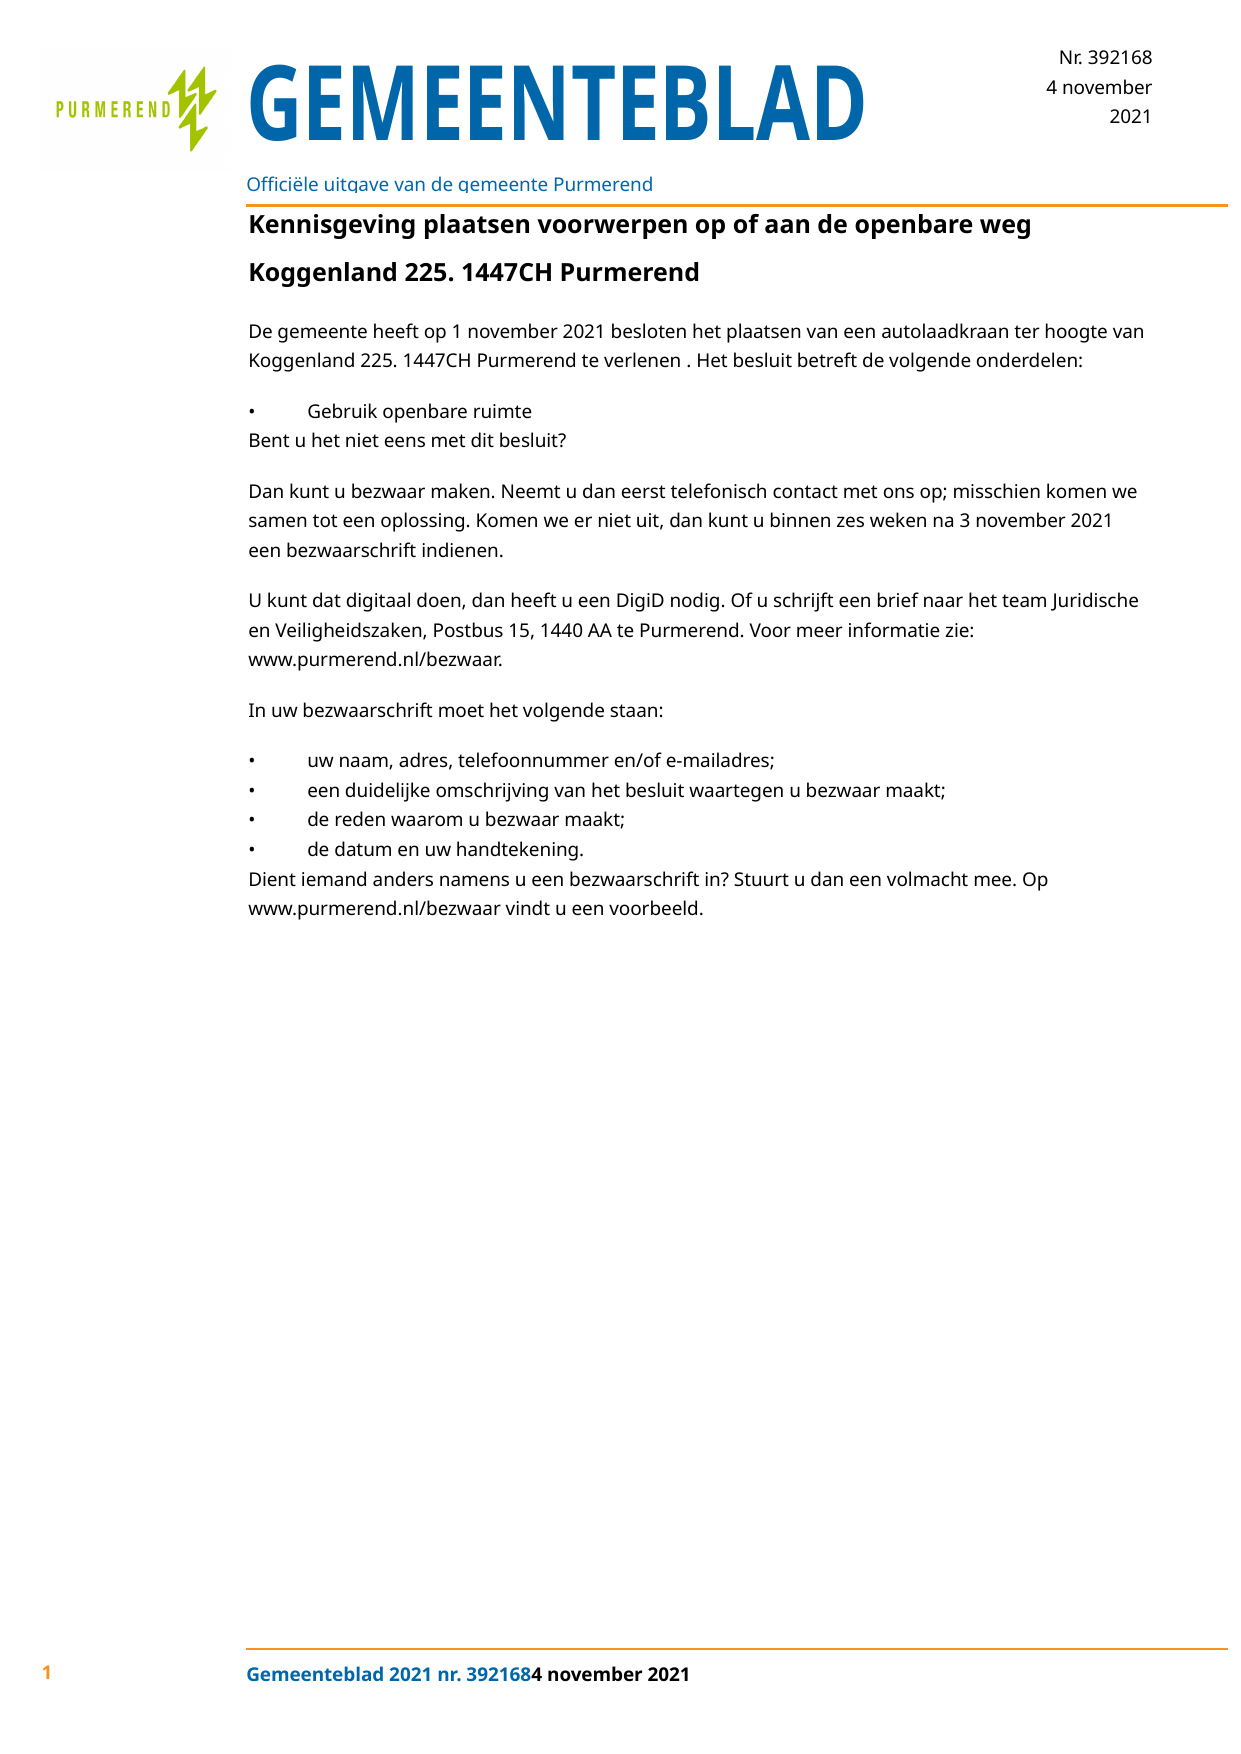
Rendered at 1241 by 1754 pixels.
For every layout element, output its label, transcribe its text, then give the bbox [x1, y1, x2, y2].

list een duidelijke omschrijving van het besluit waartegen u bezwaar maakt; [248, 777, 1152, 803]
list Gebruik openbare ruimte [248, 398, 1152, 424]
text Dient iemand anders namens u een bezwaarschrift in? Stuurt u dan een volmacht mee. Op www.purmerend.nl/bezwaar vindt u een voorbeeld. [248, 866, 1152, 921]
text Kennisgeving plaatsen voorwerpen op of aan de openbare weg Koggenland 225. 1447CH Purmerend [248, 207, 1152, 288]
text Bent u het niet eens met dit besluit? [248, 427, 1152, 453]
text Dan kunt u bezwaar maken. Neemt u dan eerst telefonisch contact met ons op; misschien komen we samen tot een oplossing. Komen we er niet uit, dan kunt u binnen zes weken na 3 november 2021 een bezwaarschrift indienen. [248, 478, 1152, 563]
list de datum en uw handtekening. [248, 836, 1152, 862]
list de reden waarom u bezwaar maakt; [248, 807, 1152, 832]
text De gemeente heeft op 1 november 2021 besloten het plaatsen van een autolaadkraan ter hoogte van Koggenland 225. 1447CH Purmerend te verlenen . Het besluit betreft de volgende onderdelen: [248, 318, 1152, 373]
list uw naam, adres, telefoonnummer en/of e-mailadres; [248, 747, 1152, 773]
text In uw bezwaarschrift moet het volgende staan: [248, 697, 1152, 723]
picture [41, 47, 231, 172]
text U kunt dat digitaal doen, dan heeft u een DigiD nodig. Of u schrijft een brief naar het team Juridische en Veiligheidszaken, Postbus 15, 1440 AA te Purmerend. Voor meer informatie zie: www.purmerend.nl/bezwaar. [248, 587, 1152, 672]
